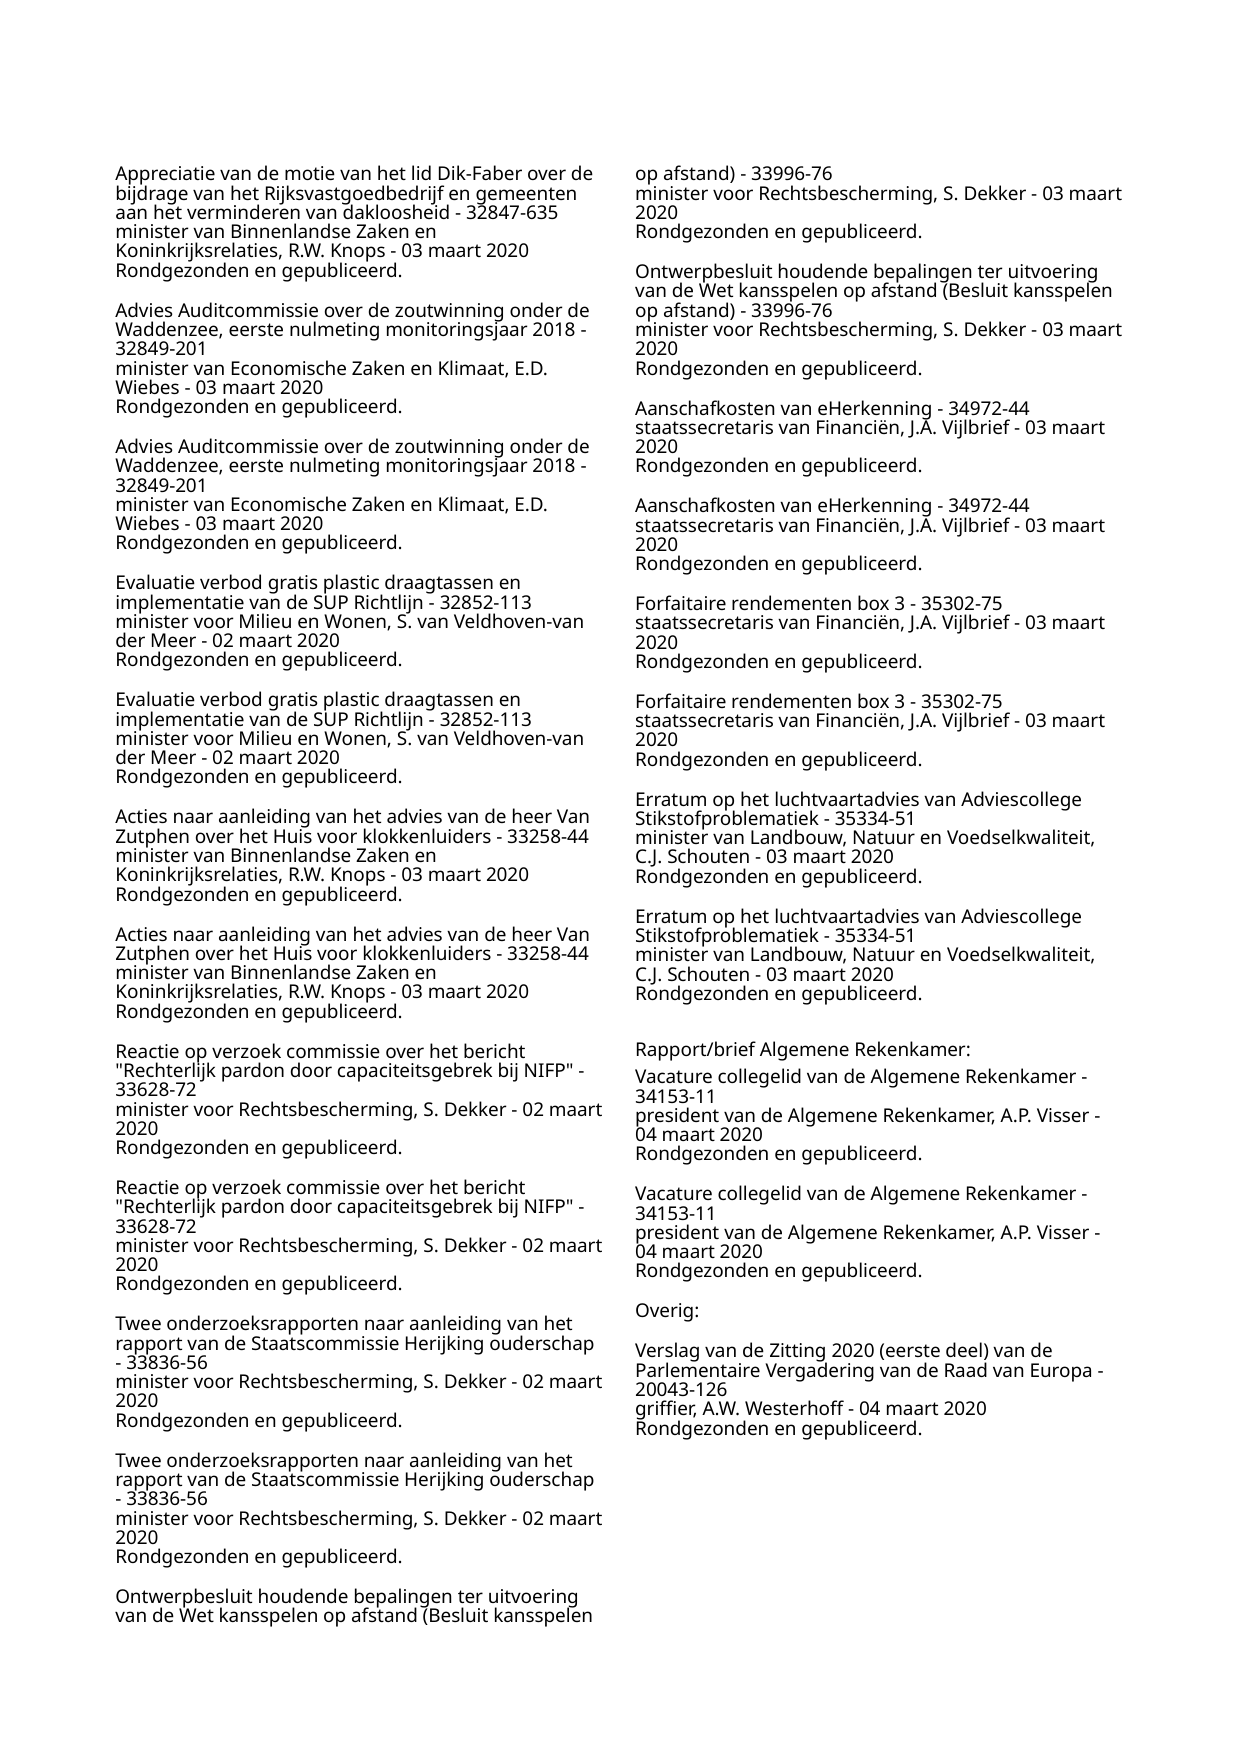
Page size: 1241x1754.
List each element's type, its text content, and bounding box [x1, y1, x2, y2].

text Rondgezonden en gepubliceerd. [115, 1275, 605, 1295]
text Rondgezonden en gepubliceerd. [635, 1419, 1125, 1439]
text minister van Binnenlandse Zaken en Koninkrijksrelaties, R.W. Knops - 03 maart 2020 [115, 847, 605, 886]
text president van de Algemene Rekenkamer, A.P. Visser - 04 maart 2020 [635, 1224, 1125, 1262]
text op afstand) - 33996-76 [635, 165, 1125, 184]
text minister voor Rechtsbescherming, S. Dekker - 02 maart 2020 [115, 1237, 605, 1275]
text Rapport/brief Algemene Rekenkamer: [635, 1037, 1125, 1062]
text Rondgezonden en gepubliceerd. [635, 653, 1125, 672]
text Rondgezonden en gepubliceerd. [635, 985, 1125, 1004]
text Rondgezonden en gepubliceerd. [635, 1145, 1125, 1165]
text minister voor Milieu en Wonen, S. van Veldhoven-van der Meer - 02 maart 2020 [115, 730, 605, 768]
text Verslag van de Zitting 2020 (eerste deel) van de Parlementaire Vergadering van de Raad van Europa - 20043-126 [635, 1342, 1125, 1400]
text Rondgezonden en gepubliceerd. [115, 262, 605, 281]
text Ontwerpbesluit houdende bepalingen ter uitvoering van de Wet kansspelen op afstand (Besluit kansspelen [115, 1588, 605, 1627]
text Advies Auditcommissie over de zoutwinning onder de Waddenzee, eerste nulmeting monitoringsjaar 2018 - 32849-201 [115, 438, 605, 496]
text minister van Landbouw, Natuur en Voedselkwaliteit, C.J. Schouten - 03 maart 2020 [635, 946, 1125, 985]
text Rondgezonden en gepubliceerd. [635, 223, 1125, 242]
text Rondgezonden en gepubliceerd. [635, 868, 1125, 887]
text minister voor Rechtsbescherming, S. Dekker - 03 maart 2020 [635, 184, 1125, 223]
text minister van Economische Zaken en Klimaat, E.D. Wiebes - 03 maart 2020 [115, 359, 605, 398]
text minister voor Rechtsbescherming, S. Dekker - 02 maart 2020 [115, 1373, 605, 1412]
text minister voor Rechtsbescherming, S. Dekker - 03 maart 2020 [635, 321, 1125, 359]
text Rondgezonden en gepubliceerd. [115, 398, 605, 417]
text minister van Binnenlandse Zaken en Koninkrijksrelaties, R.W. Knops - 03 maart 2020 [115, 223, 605, 262]
text Rondgezonden en gepubliceerd. [635, 457, 1125, 477]
text staatssecretaris van Financiën, J.A. Vijlbrief - 03 maart 2020 [635, 712, 1125, 751]
text Reactie op verzoek commissie over het bericht "Rechterlijk pardon door capaciteitsgebrek bij NIFP" - 33628-72 [115, 1179, 605, 1237]
text minister van Landbouw, Natuur en Voedselkwaliteit, C.J. Schouten - 03 maart 2020 [635, 829, 1125, 868]
text Ontwerpbesluit houdende bepalingen ter uitvoering van de Wet kansspelen op afstand (Besluit kansspelen op afstand) - 33996-76 [635, 263, 1125, 321]
text Evaluatie verbod gratis plastic draagtassen en implementatie van de SUP Richtlijn - 32852-113 [115, 574, 605, 613]
text Acties naar aanleiding van het advies van de heer Van Zutphen over het Huis voor klokkenluiders - 33258-44 [115, 926, 605, 964]
text minister voor Milieu en Wonen, S. van Veldhoven-van der Meer - 02 maart 2020 [115, 613, 605, 651]
text Overig: [635, 1302, 1125, 1322]
text Rondgezonden en gepubliceerd. [635, 555, 1125, 574]
text staatssecretaris van Financiën, J.A. Vijlbrief - 03 maart 2020 [635, 614, 1125, 653]
text Appreciatie van de motie van het lid Dik-Faber over de bijdrage van het Rijksvastgoedbedrijf en gemeenten aan het verminderen van dakloosheid - 32847-635 [115, 165, 605, 223]
text Twee onderzoeksrapporten naar aanleiding van het rapport van de Staatscommissie Herijking ouderschap - 33836-56 [115, 1452, 605, 1509]
text Erratum op het luchtvaartadvies van Adviescollege Stikstofproblematiek - 35334-51 [635, 908, 1125, 946]
text staatssecretaris van Financiën, J.A. Vijlbrief - 03 maart 2020 [635, 517, 1125, 555]
text Rondgezonden en gepubliceerd. [635, 359, 1125, 379]
text Acties naar aanleiding van het advies van de heer Van Zutphen over het Huis voor klokkenluiders - 33258-44 [115, 808, 605, 847]
text Rondgezonden en gepubliceerd. [115, 1139, 605, 1158]
text Forfaitaire rendementen box 3 - 35302-75 [635, 595, 1125, 614]
text Rondgezonden en gepubliceerd. [115, 1003, 605, 1022]
text griffier, A.W. Westerhoff - 04 maart 2020 [635, 1400, 1125, 1419]
text Aanschafkosten van eHerkenning - 34972-44 [635, 497, 1125, 517]
text minister van Binnenlandse Zaken en Koninkrijksrelaties, R.W. Knops - 03 maart 2020 [115, 964, 605, 1003]
text Rondgezonden en gepubliceerd. [115, 1548, 605, 1567]
text Rondgezonden en gepubliceerd. [115, 1412, 605, 1431]
text Advies Auditcommissie over de zoutwinning onder de Waddenzee, eerste nulmeting monitoringsjaar 2018 - 32849-201 [115, 302, 605, 359]
text minister voor Rechtsbescherming, S. Dekker - 02 maart 2020 [115, 1509, 605, 1548]
text Rondgezonden en gepubliceerd. [115, 768, 605, 788]
text Twee onderzoeksrapporten naar aanleiding van het rapport van de Staatscommissie Herijking ouderschap - 33836-56 [115, 1315, 605, 1373]
text president van de Algemene Rekenkamer, A.P. Visser - 04 maart 2020 [635, 1107, 1125, 1145]
text Reactie op verzoek commissie over het bericht "Rechterlijk pardon door capaciteitsgebrek bij NIFP" - 33628-72 [115, 1043, 605, 1101]
text Evaluatie verbod gratis plastic draagtassen en implementatie van de SUP Richtlijn - 32852-113 [115, 691, 605, 730]
text Forfaitaire rendementen box 3 - 35302-75 [635, 693, 1125, 712]
text Rondgezonden en gepubliceerd. [635, 1262, 1125, 1282]
text Vacature collegelid van de Algemene Rekenkamer - 34153-11 [635, 1068, 1125, 1107]
text Rondgezonden en gepubliceerd. [115, 534, 605, 554]
text Vacature collegelid van de Algemene Rekenkamer - 34153-11 [635, 1185, 1125, 1224]
text Erratum op het luchtvaartadvies van Adviescollege Stikstofproblematiek - 35334-51 [635, 791, 1125, 829]
text Rondgezonden en gepubliceerd. [115, 651, 605, 671]
text minister van Economische Zaken en Klimaat, E.D. Wiebes - 03 maart 2020 [115, 496, 605, 534]
text Rondgezonden en gepubliceerd. [635, 751, 1125, 770]
text staatssecretaris van Financiën, J.A. Vijlbrief - 03 maart 2020 [635, 419, 1125, 457]
text Rondgezonden en gepubliceerd. [115, 886, 605, 905]
text minister voor Rechtsbescherming, S. Dekker - 02 maart 2020 [115, 1101, 605, 1139]
text Aanschafkosten van eHerkenning - 34972-44 [635, 399, 1125, 419]
